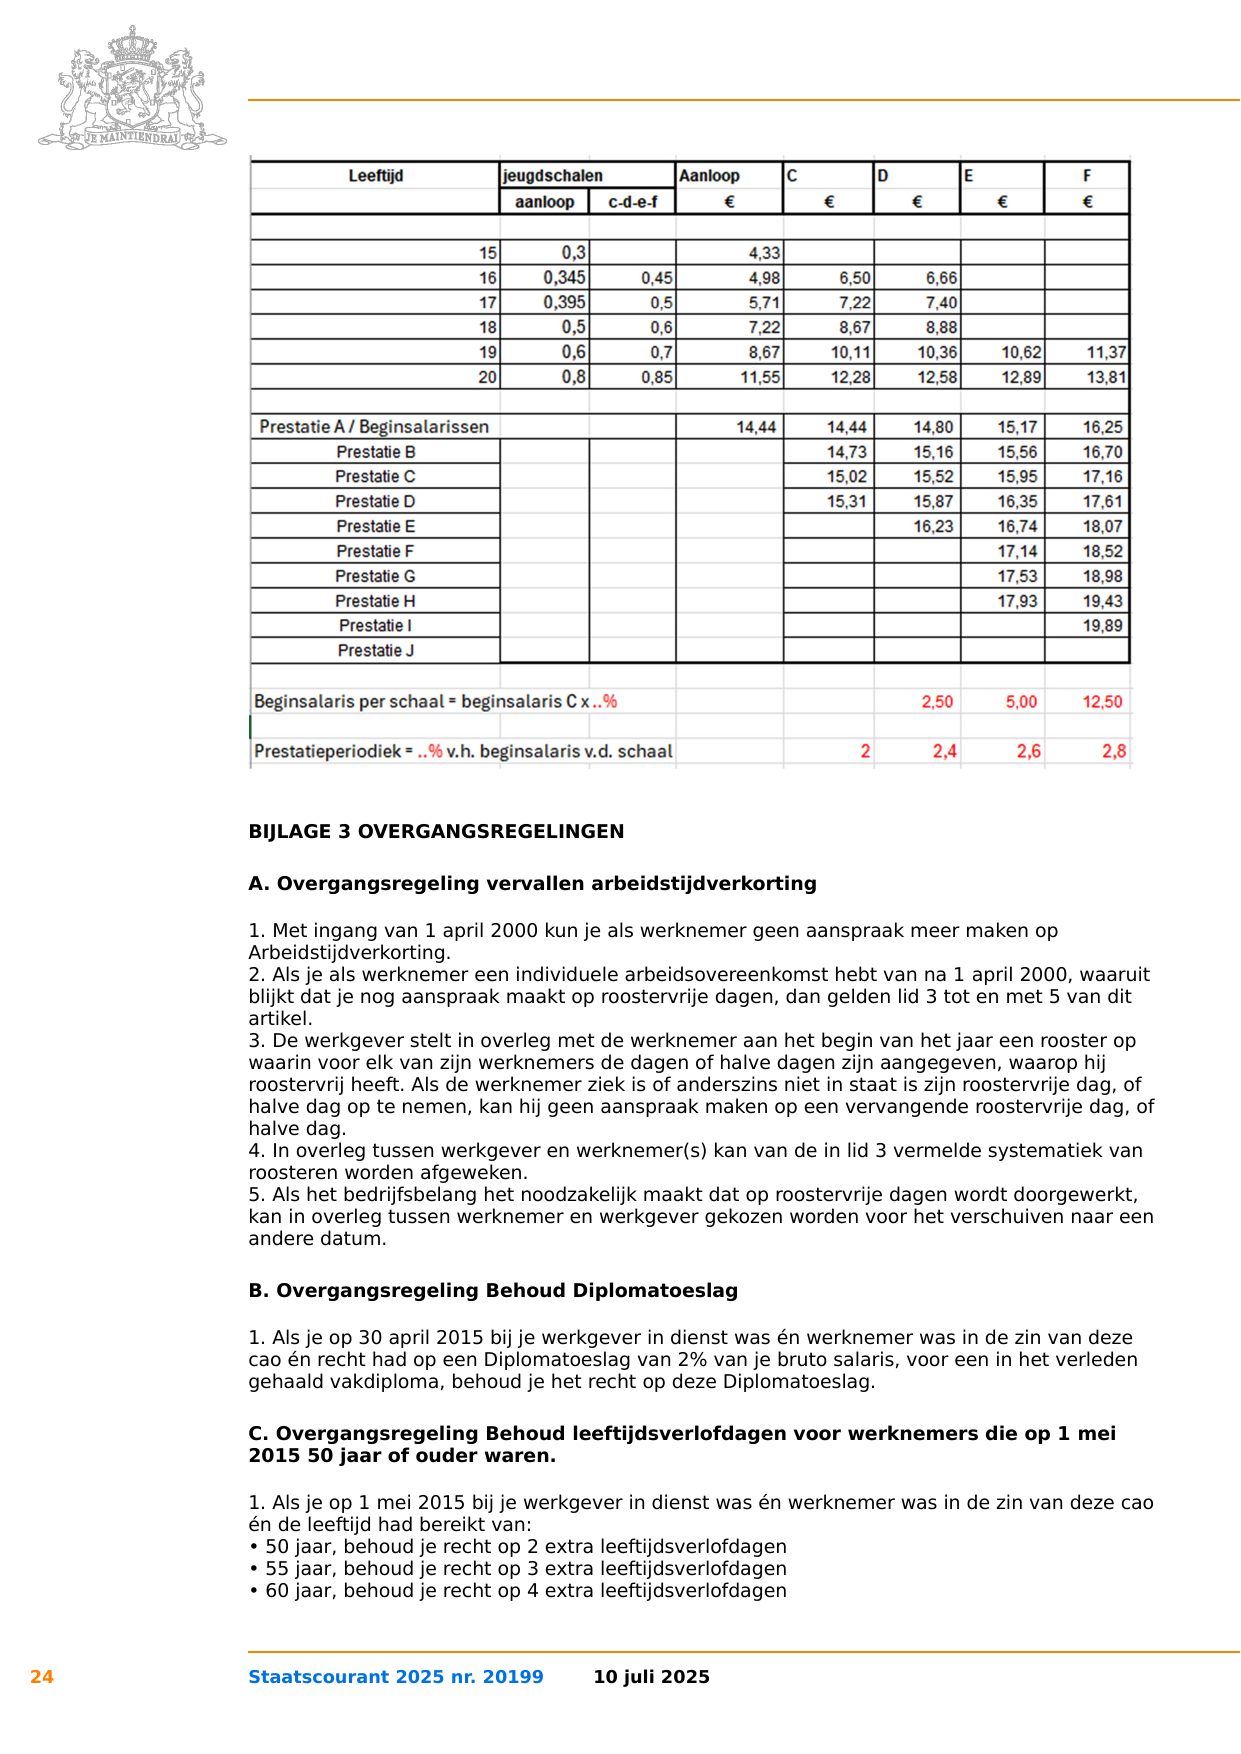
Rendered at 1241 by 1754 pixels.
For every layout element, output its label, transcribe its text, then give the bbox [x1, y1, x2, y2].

text • 60 jaar, behoud je recht op 4 extra leeftijdsverlofdagen [248, 1579, 1163, 1601]
text 1. Als je op 30 april 2015 bij je werkgever in dienst was én werknemer was in de zin van deze cao én recht had op een Diplomatoeslag van 2% van je bruto salaris, voor een in het verleden gehaald vakdiploma, behoud je het recht op deze Diplomatoeslag. [248, 1327, 1163, 1393]
subtitle BIJLAGE 3 OVERGANGSREGELINGEN [248, 821, 1163, 843]
text • 55 jaar, behoud je recht op 3 extra leeftijdsverlofdagen [248, 1557, 1163, 1579]
text 3. De werkgever stelt in overleg met de werknemer aan het begin van het jaar een rooster op waarin voor elk van zijn werknemers de dagen of halve dagen zijn aangegeven, waarop hij roostervrij heeft. Als de werknemer ziek is of anderszins niet in staat is zijn roostervrije dag, of halve dag op te nemen, kan hij geen aanspraak maken op een vervangende roostervrije dag, of halve dag. [248, 1030, 1163, 1140]
subtitle B. Overgangsregeling Behoud Diplomatoeslag [248, 1280, 1163, 1302]
text 1. Met ingang van 1 april 2000 kun je als werknemer geen aanspraak meer maken op Arbeidstijdverkorting. [248, 920, 1163, 964]
text 5. Als het bedrijfsbelang het noodzakelijk maakt dat op roostervrije dagen wordt doorgewerkt, kan in overleg tussen werknemer en werkgever gekozen worden voor het verschuiven naar een andere datum. [248, 1184, 1163, 1250]
text 4. In overleg tussen werkgever en werknemer(s) kan van de in lid 3 vermelde systematiek van roosteren worden afgeweken. [248, 1140, 1163, 1184]
text 1. Als je op 1 mei 2015 bij je werkgever in dienst was én werknemer was in de zin van deze cao én de leeftijd had bereikt van: [248, 1492, 1163, 1536]
text • 50 jaar, behoud je recht op 2 extra leeftijdsverlofdagen [248, 1536, 1163, 1557]
picture [248, 155, 1134, 769]
subtitle C. Overgangsregeling Behoud leeftijdsverlofdagen voor werknemers die op 1 mei 2015 50 jaar of ouder waren. [248, 1423, 1163, 1467]
picture [38, 25, 227, 150]
subtitle A. Overgangsregeling vervallen arbeidstijdverkorting [248, 873, 1163, 895]
text 2. Als je als werknemer een individuele arbeidsovereenkomst hebt van na 1 april 2000, waaruit blijkt dat je nog aanspraak maakt op roostervrije dagen, dan gelden lid 3 tot en met 5 van dit artikel. [248, 964, 1163, 1030]
